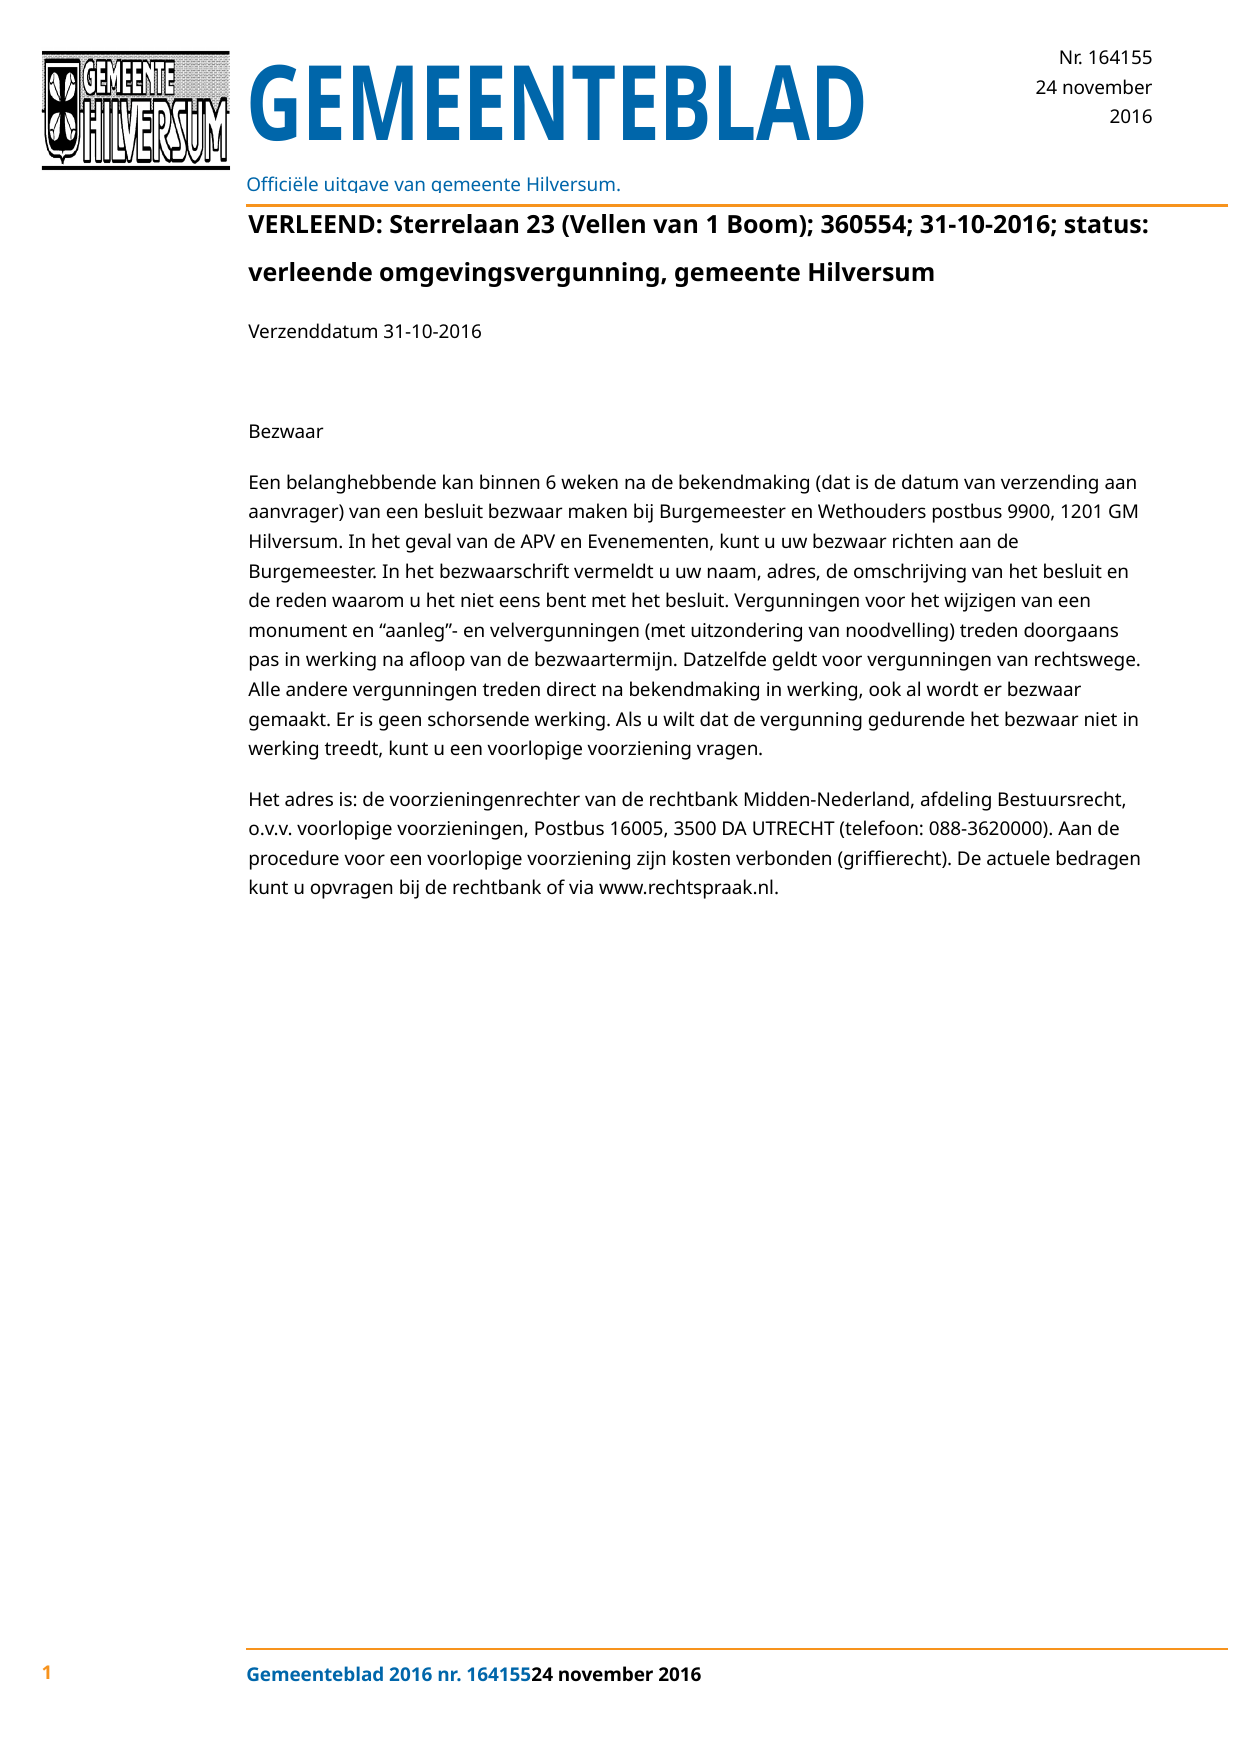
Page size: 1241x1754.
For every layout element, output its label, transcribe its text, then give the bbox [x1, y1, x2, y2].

picture [41, 47, 231, 172]
text VERLEEND: Sterrelaan 23 (Vellen van 1 Boom); 360554; 31-10-2016; status: verleende omgevingsvergunning, gemeente Hilversum [248, 207, 1152, 288]
text Verzenddatum 31-10-2016 [248, 318, 1152, 344]
text Het adres is: de voorzieningenrechter van de rechtbank Midden-Nederland, afdeling Bestuursrecht, o.v.v. voorlopige voorzieningen, Postbus 16005, 3500 DA UTRECHT (telefoon: 088-3620000). Aan de procedure voor een voorlopige voorziening zijn kosten verbonden (griffierecht). De actuele bedragen kunt u opvragen bij de rechtbank of via www.rechtspraak.nl. [248, 786, 1152, 900]
text Bezwaar [248, 419, 1152, 444]
text Een belanghebbende kan binnen 6 weken na de bekendmaking (dat is de datum van verzending aan aanvrager) van een besluit bezwaar maken bij Burgemeester en Wethouders postbus 9900, 1201 GM Hilversum. In het geval van de APV en Evenementen, kunt u uw bezwaar richten aan de Burgemeester. In het bezwaarschrift vermeldt u uw naam, adres, de omschrijving van het besluit en de reden waarom u het niet eens bent met het besluit. Vergunningen voor het wijzigen van een monument en “aanleg”- en velvergunningen (met uitzondering van noodvelling) treden doorgaans pas in werking na afloop van de bezwaartermijn. Datzelfde geldt voor vergunningen van rechtswege. Alle andere vergunningen treden direct na bekendmaking in werking, ook al wordt er bezwaar gemaakt. Er is geen schorsende werking. Als u wilt dat de vergunning gedurende het bezwaar niet in werking treedt, kunt u een voorlopige voorziening vragen. [248, 469, 1152, 761]
